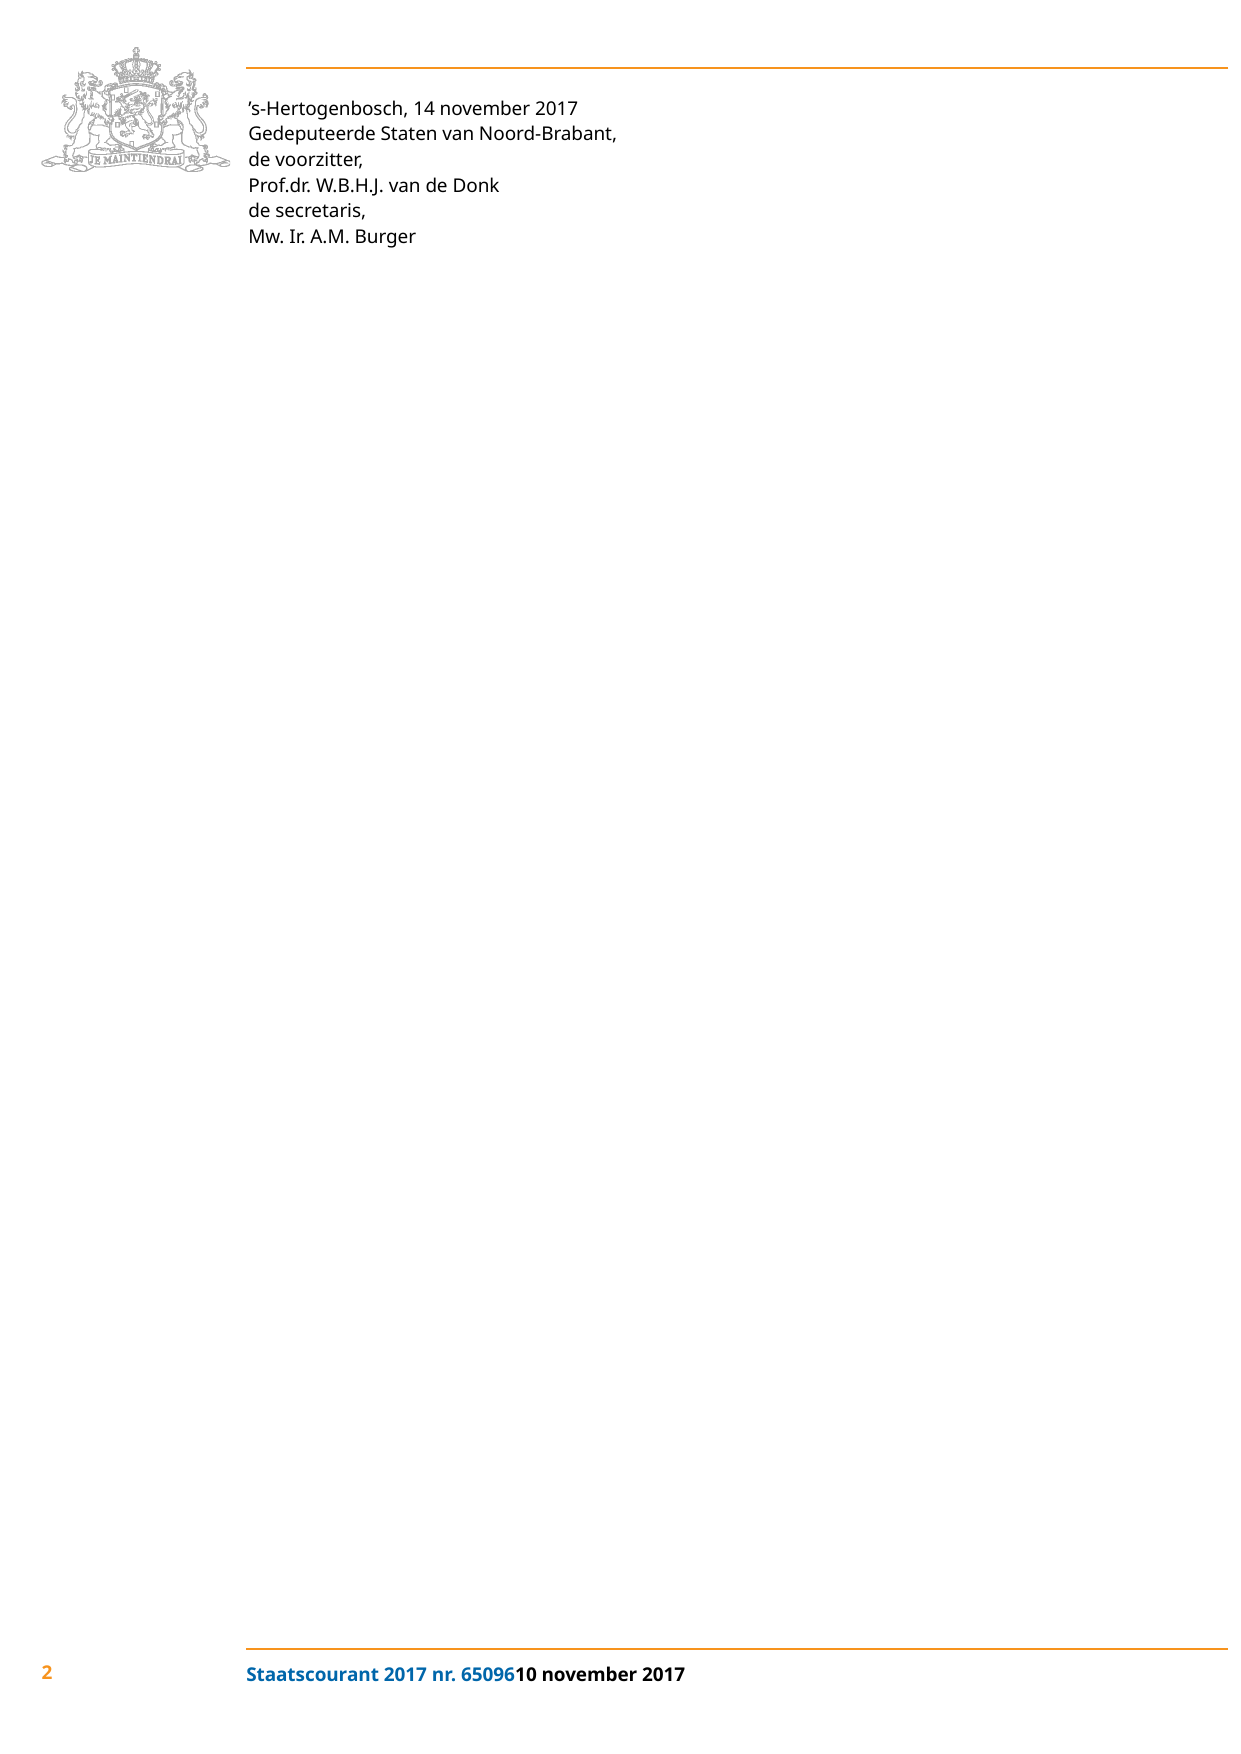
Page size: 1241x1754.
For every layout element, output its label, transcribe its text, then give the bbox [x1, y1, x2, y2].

text de voorzitter, [248, 146, 1152, 172]
text de secretaris, [248, 198, 1152, 223]
text ’s-Hertogenbosch, 14 november 2017 [248, 95, 1152, 121]
picture [41, 47, 231, 172]
text Mw. Ir. A.M. Burger [248, 223, 1152, 249]
text Prof.dr. W.B.H.J. van de Donk [248, 172, 1152, 198]
text Gedeputeerde Staten van Noord-Brabant, [248, 121, 1152, 146]
